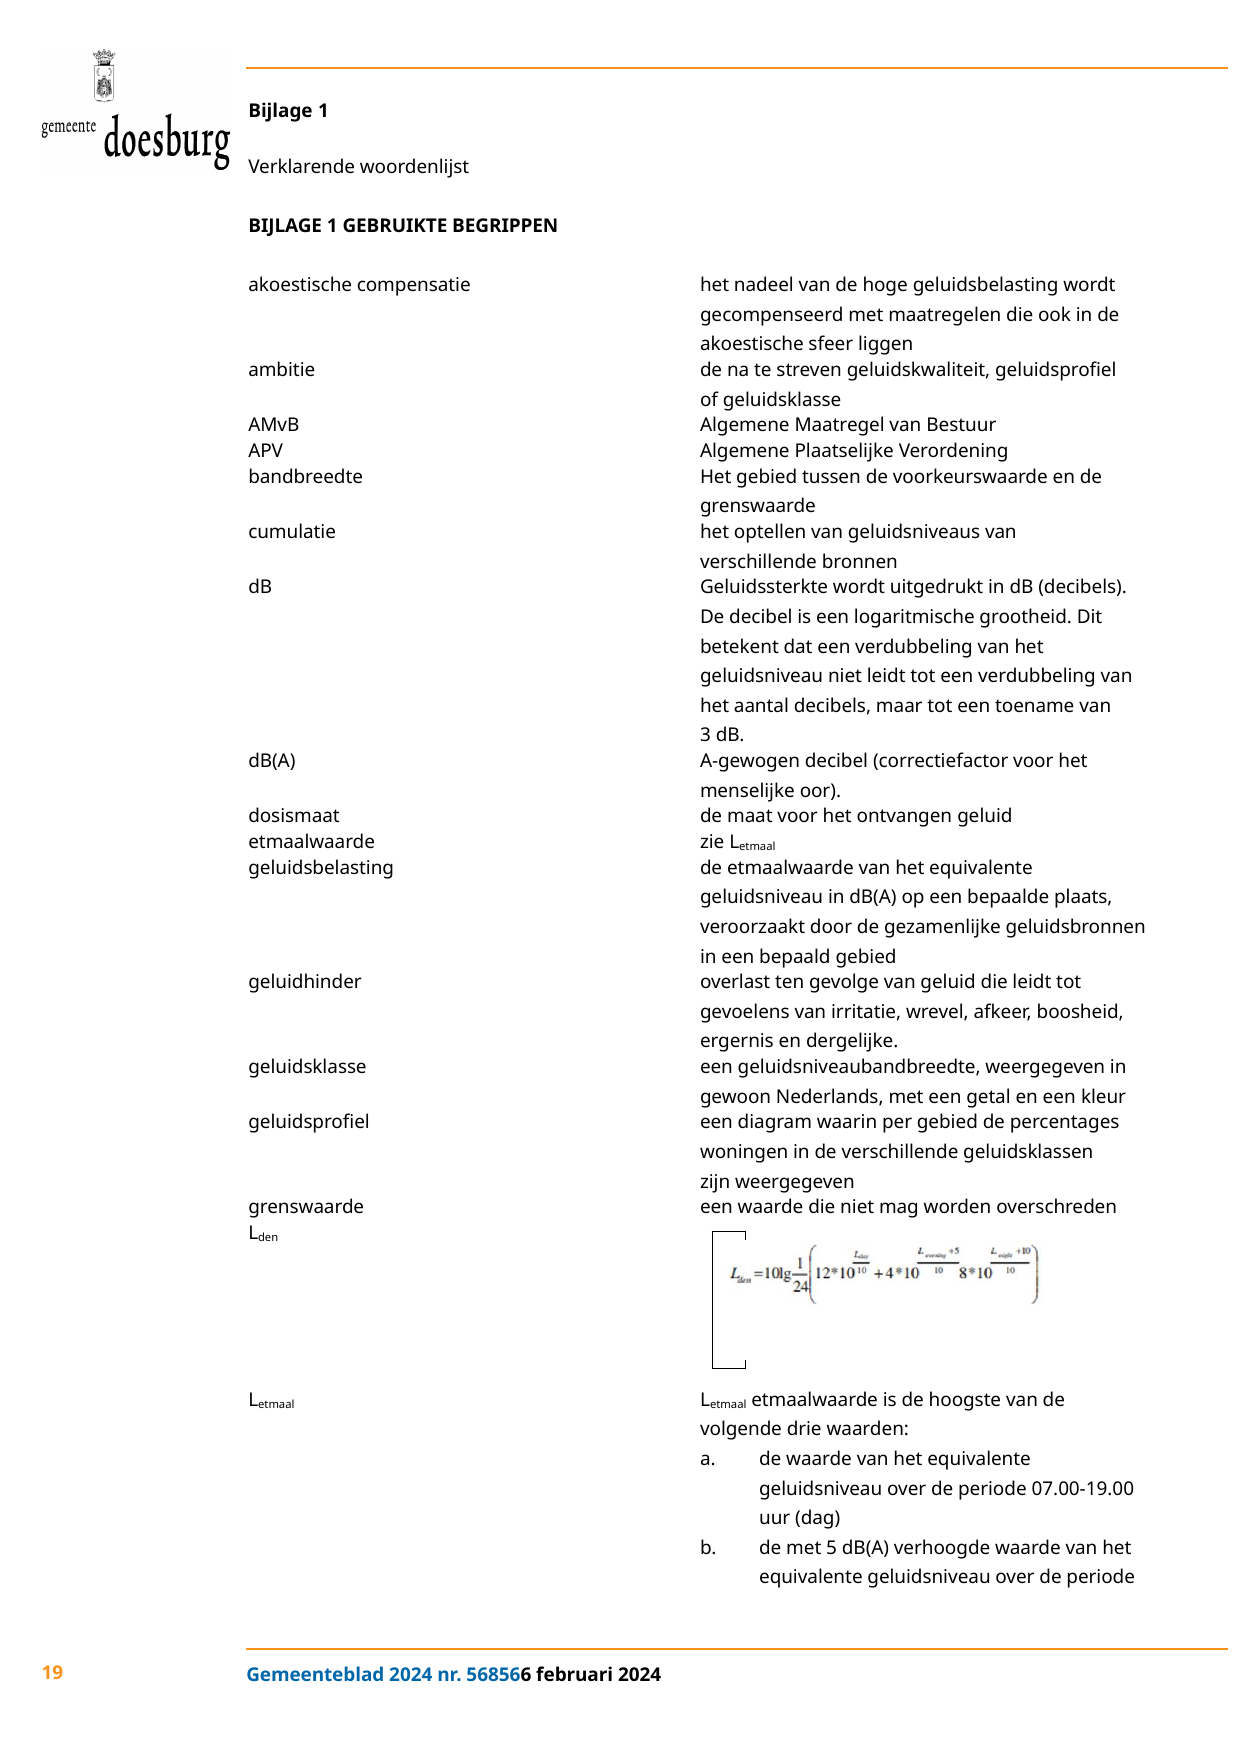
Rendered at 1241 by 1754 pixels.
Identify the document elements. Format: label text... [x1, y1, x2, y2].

table_cell overlast ten gevolge van geluid die leidt tot gevoelens van irritatie, wrevel, afkeer, boosheid, ergernis en dergelijke. [700, 969, 1152, 1053]
table_cell bandbreedte [248, 463, 700, 518]
table_cell Letmaal etmaalwaarde is de hoogste van de volgende drie waarden: de waarde van het equivalente geluidsniveau over de periode 07.00-19.00 uur (dag) de met 5 dB(A) verhoogde waarde van het equivalente geluidsniveau over de periode [700, 1386, 1152, 1589]
table_cell geluidhinder [248, 969, 700, 1053]
table_cell geluidsbelasting [248, 854, 700, 968]
text Verklarende woordenlijst [248, 153, 1152, 179]
table_cell dosismaat [248, 803, 700, 828]
table_cell [713, 1232, 745, 1359]
text BIJLAGE 1 GEBRUIKTE BEGRIPPEN [248, 212, 1152, 238]
table_cell Letmaal [248, 1386, 700, 1589]
table_cell [700, 1219, 1152, 1359]
table_cell [713, 1360, 745, 1368]
table_cell de na te streven geluidskwaliteit, geluidsprofiel of geluidsklasse [700, 356, 1152, 412]
picture [720, 1240, 1046, 1360]
table_cell ambitie [248, 356, 700, 412]
table_cell zie Letmaal [700, 828, 1152, 854]
table_cell een waarde die niet mag worden overschreden [700, 1194, 1152, 1219]
table_cell Lden [248, 1219, 700, 1386]
table_cell de maat voor het ontvangen geluid [700, 803, 1152, 828]
table_cell A-gewogen decibel (correctiefactor voor het menselijke oor). [700, 747, 1152, 803]
table_cell Geluidssterkte wordt uitgedrukt in dB (decibels). De decibel is een logaritmische grootheid. Dit betekent dat een verdubbeling van het geluidsniveau niet leidt tot een verdubbeling van het aantal decibels, maar tot een toename van 3 dB. [700, 574, 1152, 747]
table_cell cumulatie [248, 518, 700, 574]
table_cell Het gebied tussen de voorkeurswaarde en de grenswaarde [700, 463, 1152, 518]
table_cell een geluidsniveaubandbreedte, weergegeven in gewoon Nederlands, met een getal en een kleur [700, 1054, 1152, 1109]
table_header akoestische compensatie [248, 271, 700, 356]
table_cell [700, 1360, 1152, 1386]
table_cell geluidsklasse [248, 1054, 700, 1109]
picture [41, 47, 231, 172]
table_cell een diagram waarin per gebied de percentages woningen in de verschillende geluidsklassen zijn weergegeven [700, 1109, 1152, 1194]
table_cell AMvB [248, 412, 700, 437]
text Bijlage 1 [248, 95, 1152, 123]
table_cell Algemene Maatregel van Bestuur [700, 412, 1152, 437]
table_cell geluidsprofiel [248, 1109, 700, 1194]
table_cell dB [248, 574, 700, 747]
table_cell etmaalwaarde [248, 828, 700, 854]
table_cell de etmaalwaarde van het equivalente geluidsniveau in dB(A) op een bepaalde plaats, veroorzaakt door de gezamenlijke geluidsbronnen in een bepaald gebied [700, 854, 1152, 968]
table_cell dB(A) [248, 747, 700, 803]
table_header het nadeel van de hoge geluidsbelasting wordt gecompenseerd met maatregelen die ook in de akoestische sfeer liggen [700, 271, 1152, 356]
table_cell APV [248, 437, 700, 463]
table_cell het optellen van geluidsniveaus van verschillende bronnen [700, 518, 1152, 574]
table_cell grenswaarde [248, 1194, 700, 1219]
table_cell Algemene Plaatselijke Verordening [700, 437, 1152, 463]
